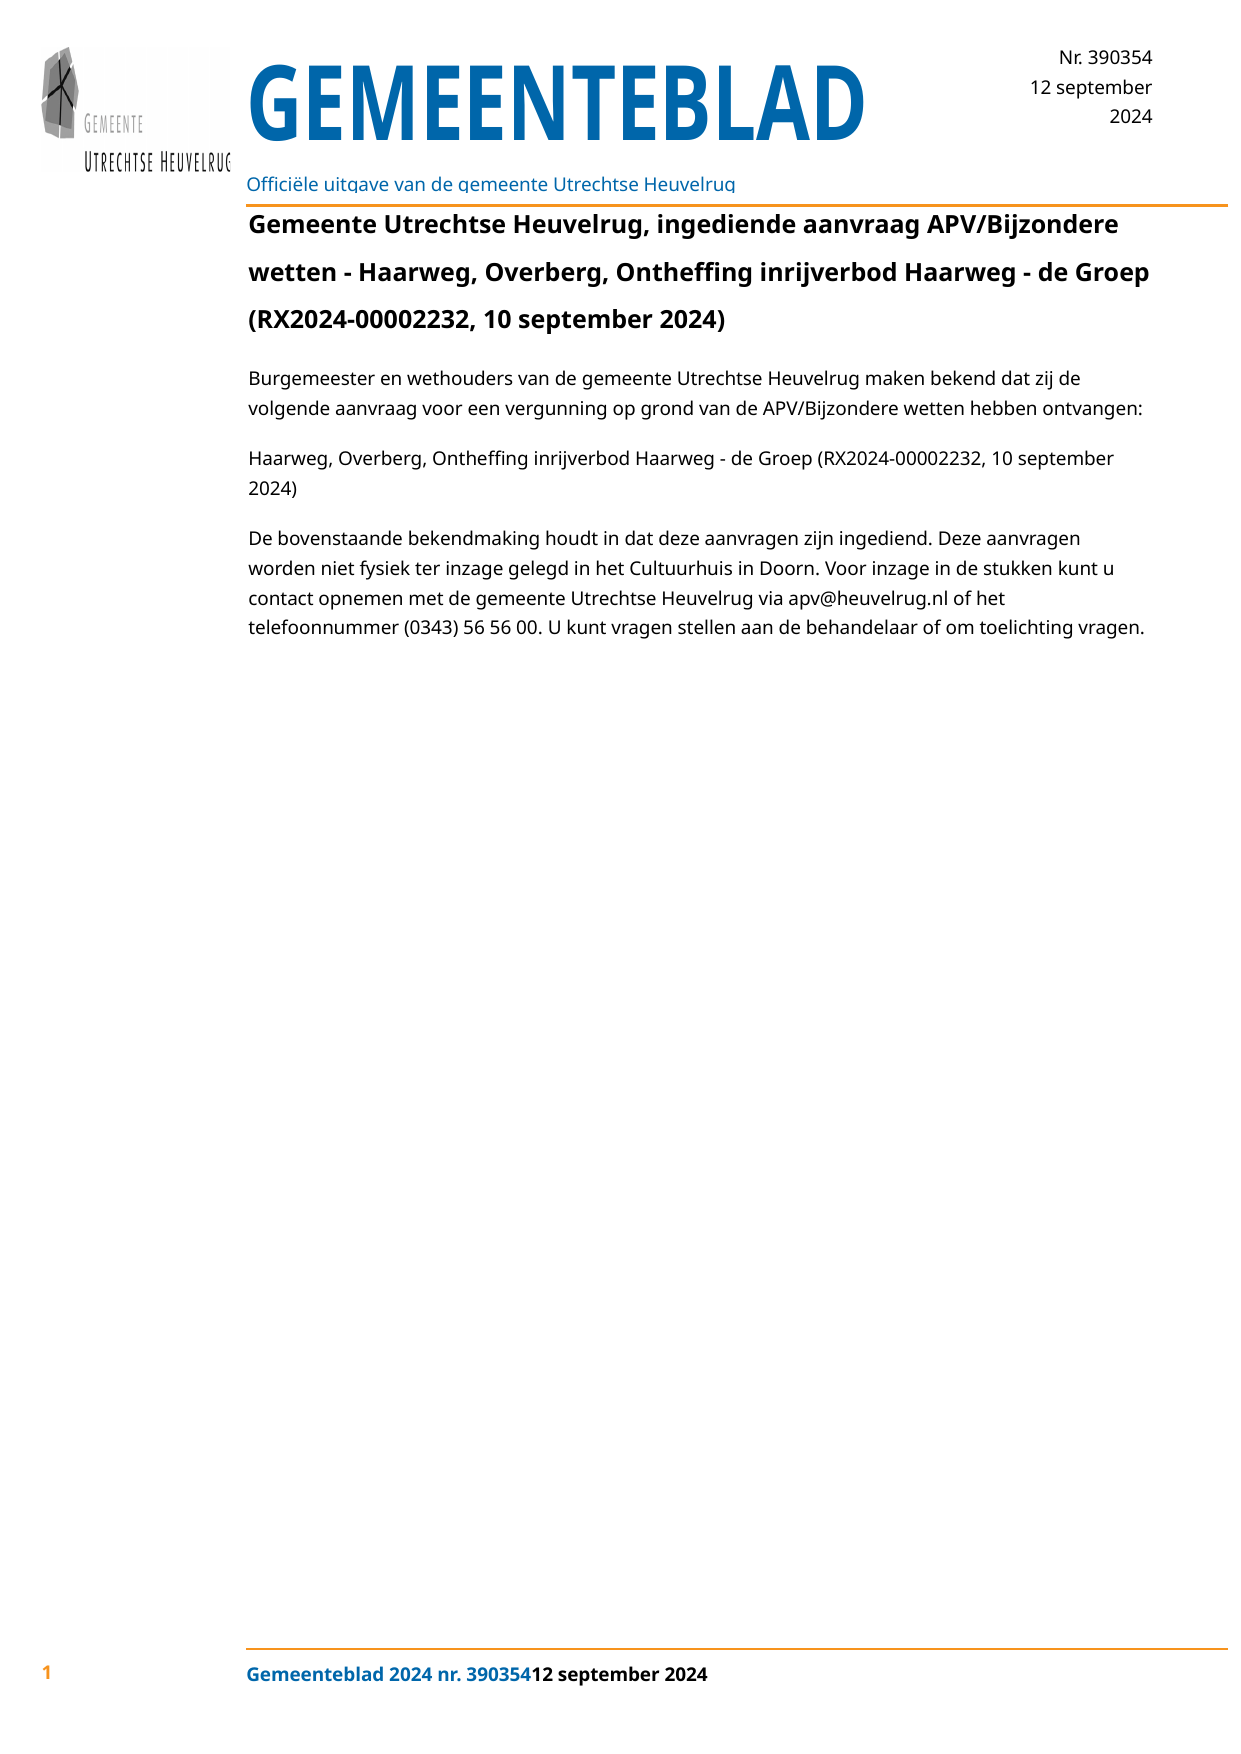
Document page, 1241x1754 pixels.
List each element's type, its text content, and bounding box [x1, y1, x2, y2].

text De bovenstaande bekendmaking houdt in dat deze aanvragen zijn ingediend. Deze aanvragen worden niet fysiek ter inzage gelegd in het Cultuurhuis in Doorn. Voor inzage in de stukken kunt u contact opnemen met de gemeente Utrechtse Heuvelrug via apv@heuvelrug.nl of het telefoonnummer (0343) 56 56 00. U kunt vragen stellen aan de behandelaar of om toelichting vragen. [248, 526, 1152, 640]
picture [41, 47, 231, 172]
text Haarweg, Overberg, Ontheffing inrijverbod Haarweg - de Groep (RX2024-00002232, 10 september 2024) [248, 446, 1152, 501]
text Burgemeester en wethouders van de gemeente Utrechtse Heuvelrug maken bekend dat zij de volgende aanvraag voor een vergunning op grond van de APV/Bijzondere wetten hebben ontvangen: [248, 366, 1152, 421]
text Gemeente Utrechtse Heuvelrug, ingediende aanvraag APV/Bijzondere wetten - Haarweg, Overberg, Ontheffing inrijverbod Haarweg - de Groep (RX2024-00002232, 10 september 2024) [248, 207, 1152, 336]
